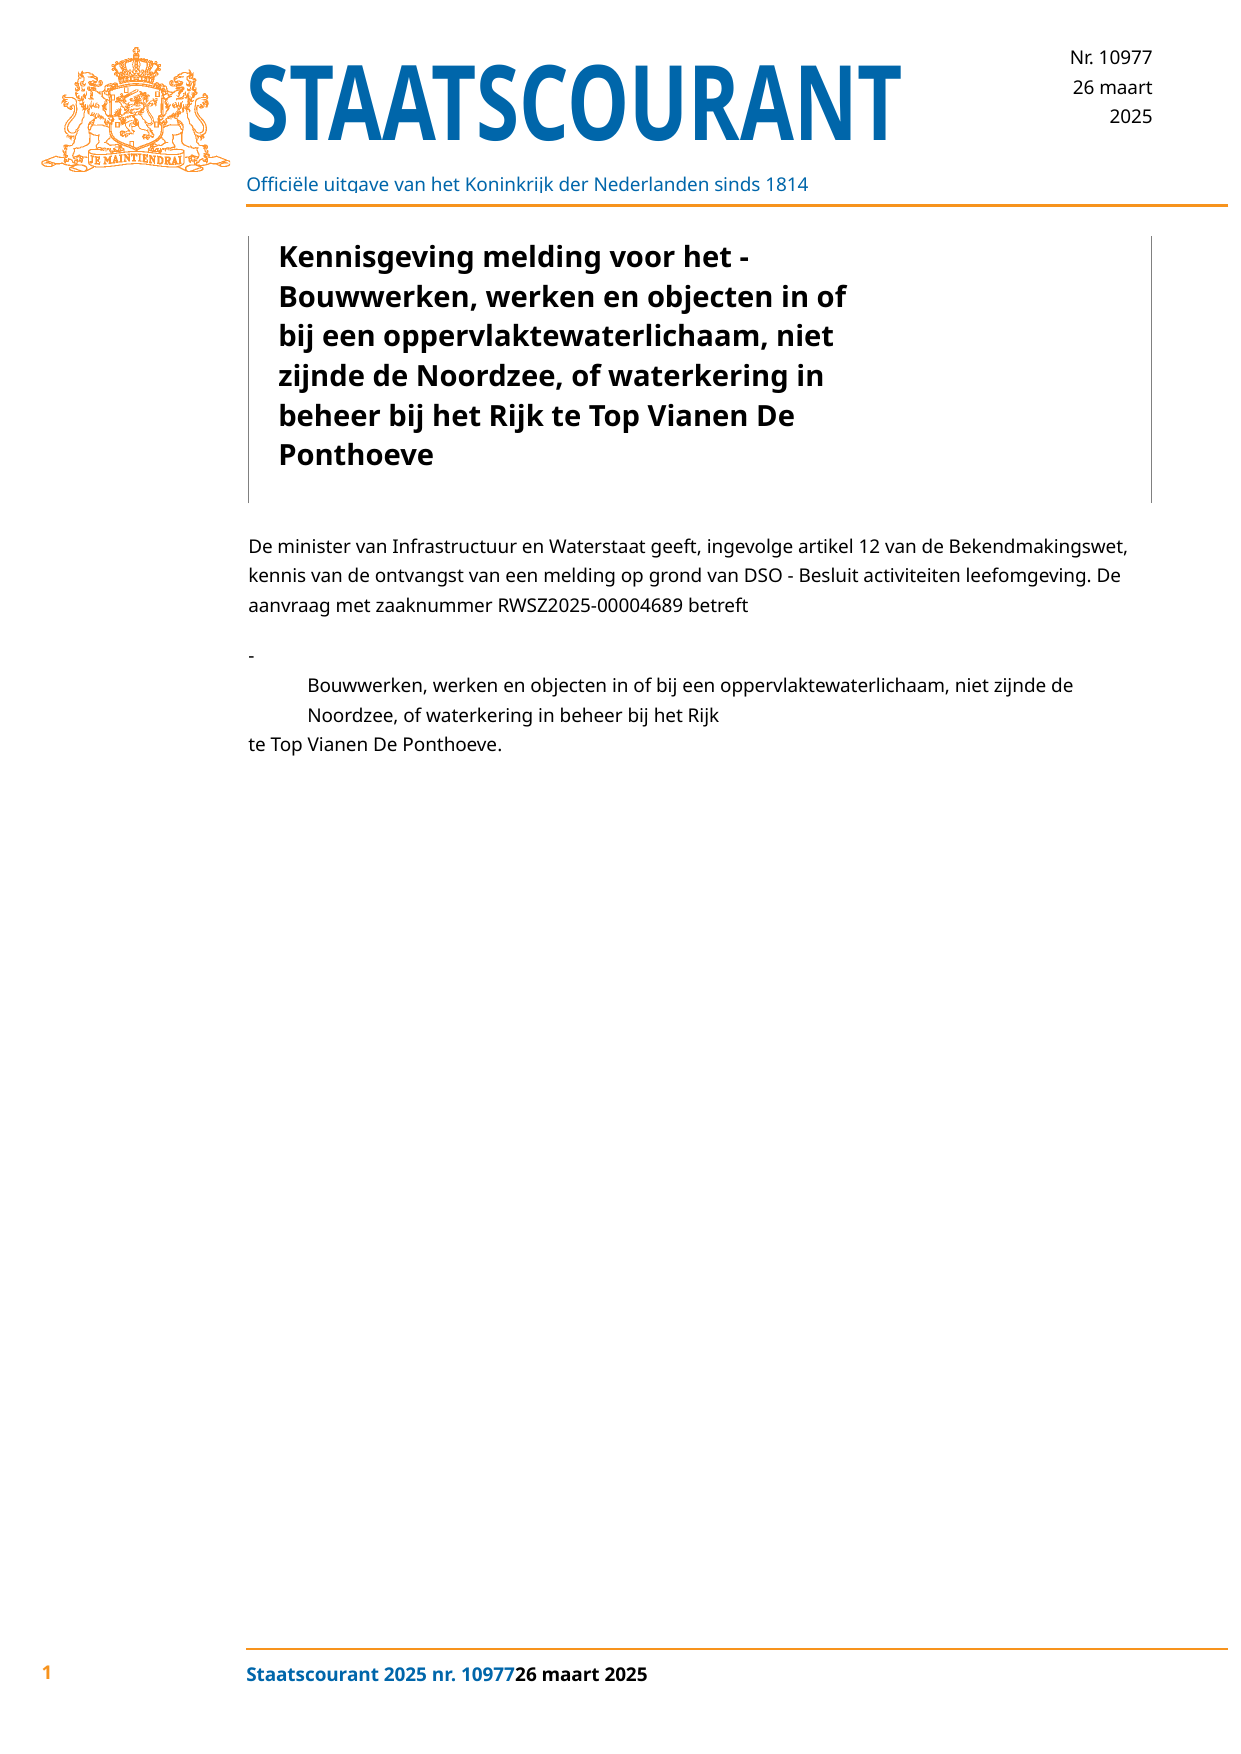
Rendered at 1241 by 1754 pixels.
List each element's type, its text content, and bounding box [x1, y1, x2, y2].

table_header Kennisgeving melding voor het -Bouwwerken, werken en objecten in of bij een oppervlaktewaterlichaam, niet zijnde de Noordzee, of waterkering in beheer bij het Rijk te Top Vianen De Ponthoeve [249, 236, 850, 503]
list Bouwwerken, werken en objecten in of bij een oppervlaktewaterlichaam, niet zijnde de Noordzee, of waterkering in beheer bij het Rijk [248, 672, 1152, 727]
text te Top Vianen De Ponthoeve. [248, 731, 1152, 757]
table_header [1090, 236, 1151, 413]
table_header [850, 236, 912, 413]
table_header [850, 414, 1151, 503]
text De minister van Infrastructuur en Waterstaat geeft, ingevolge artikel 12 van de Bekendmakingswet, kennis van de ontvangst van een melding op grond van DSO - Besluit activiteiten leefomgeving. De aanvraag met zaaknummer RWSZ2025-00004689 betreft [248, 533, 1152, 618]
picture [912, 236, 1090, 414]
picture [41, 47, 231, 172]
